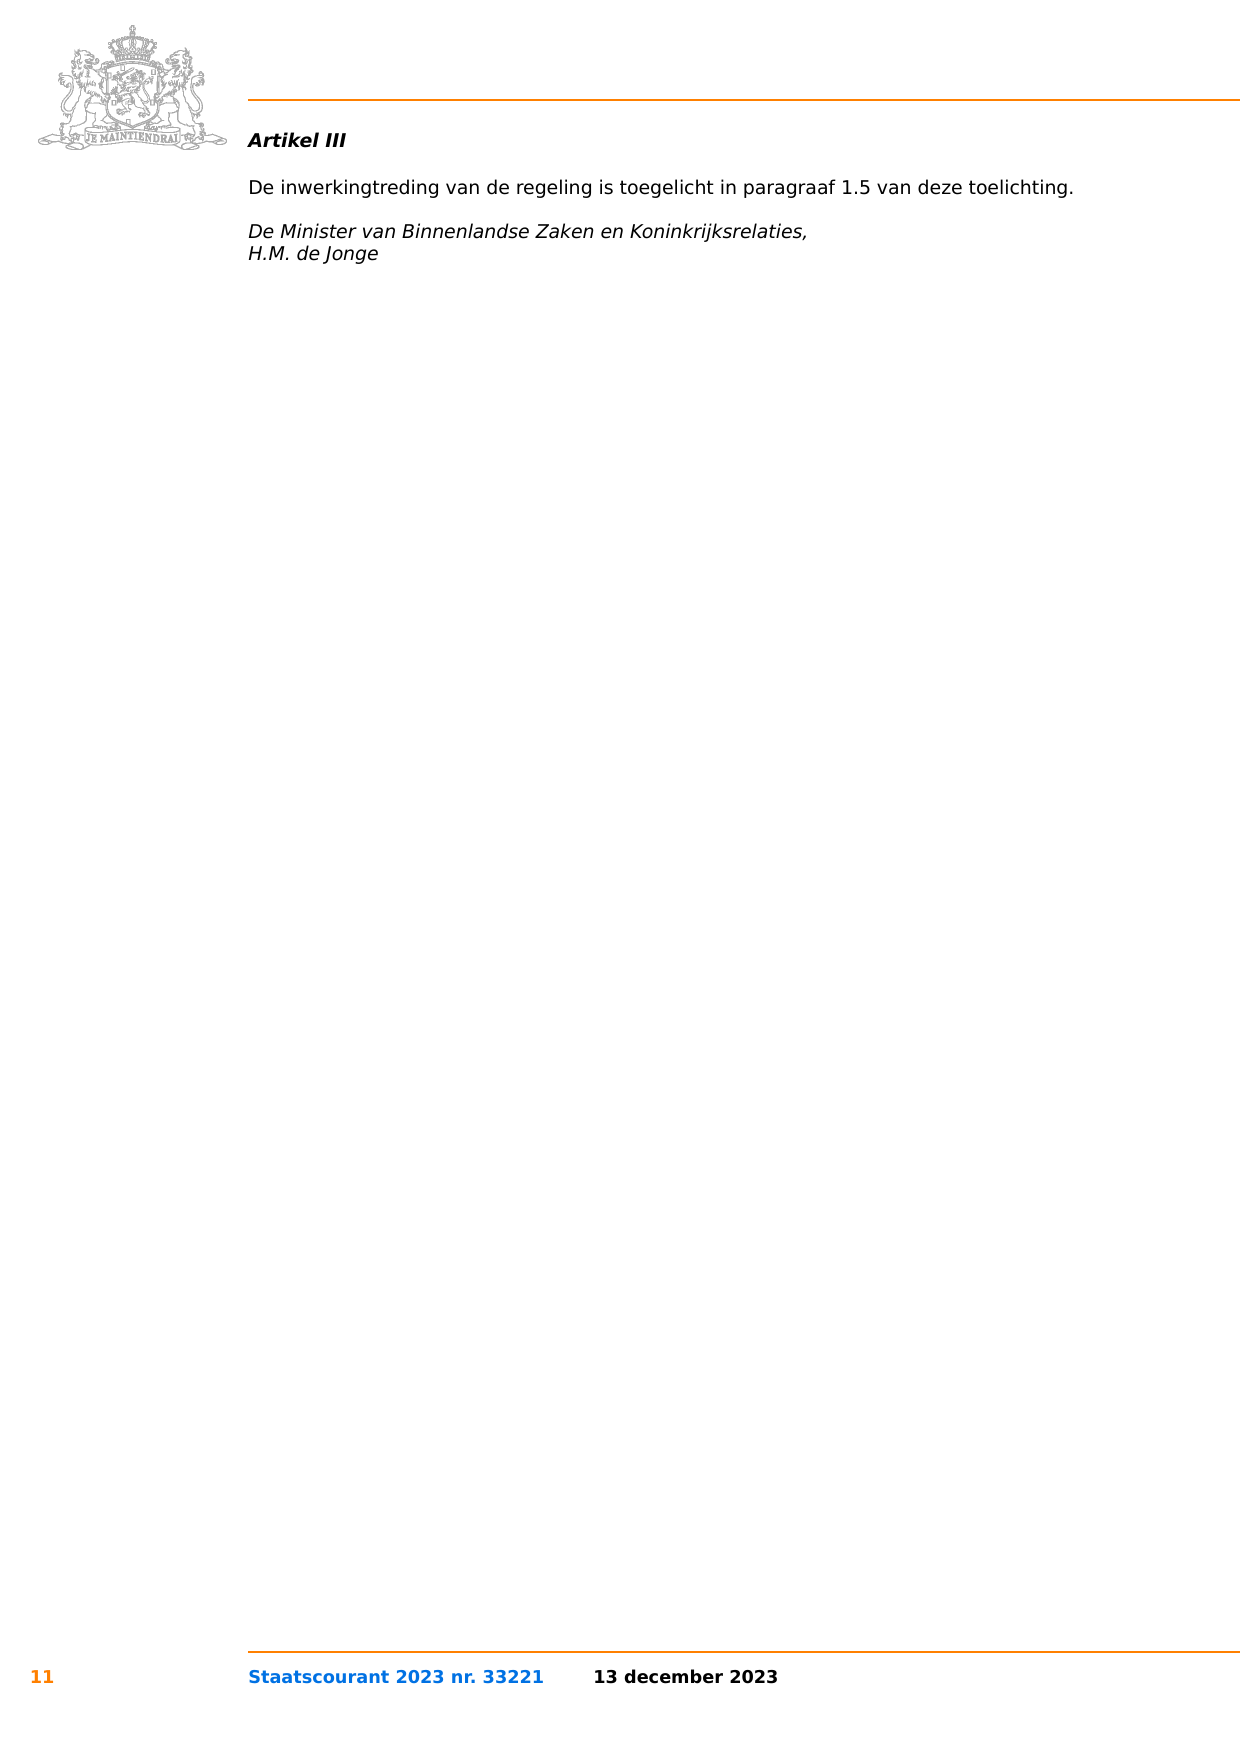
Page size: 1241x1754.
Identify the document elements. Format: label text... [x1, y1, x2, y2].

text De Minister van Binnenlandse Zaken en Koninkrijksrelaties, H.M. de Jonge [248, 221, 1163, 265]
text De inwerkingtreding van de regeling is toegelicht in paragraaf 1.5 van deze toelichting. [248, 177, 1163, 199]
picture [38, 25, 227, 150]
subtitle Artikel III [248, 130, 1163, 152]
